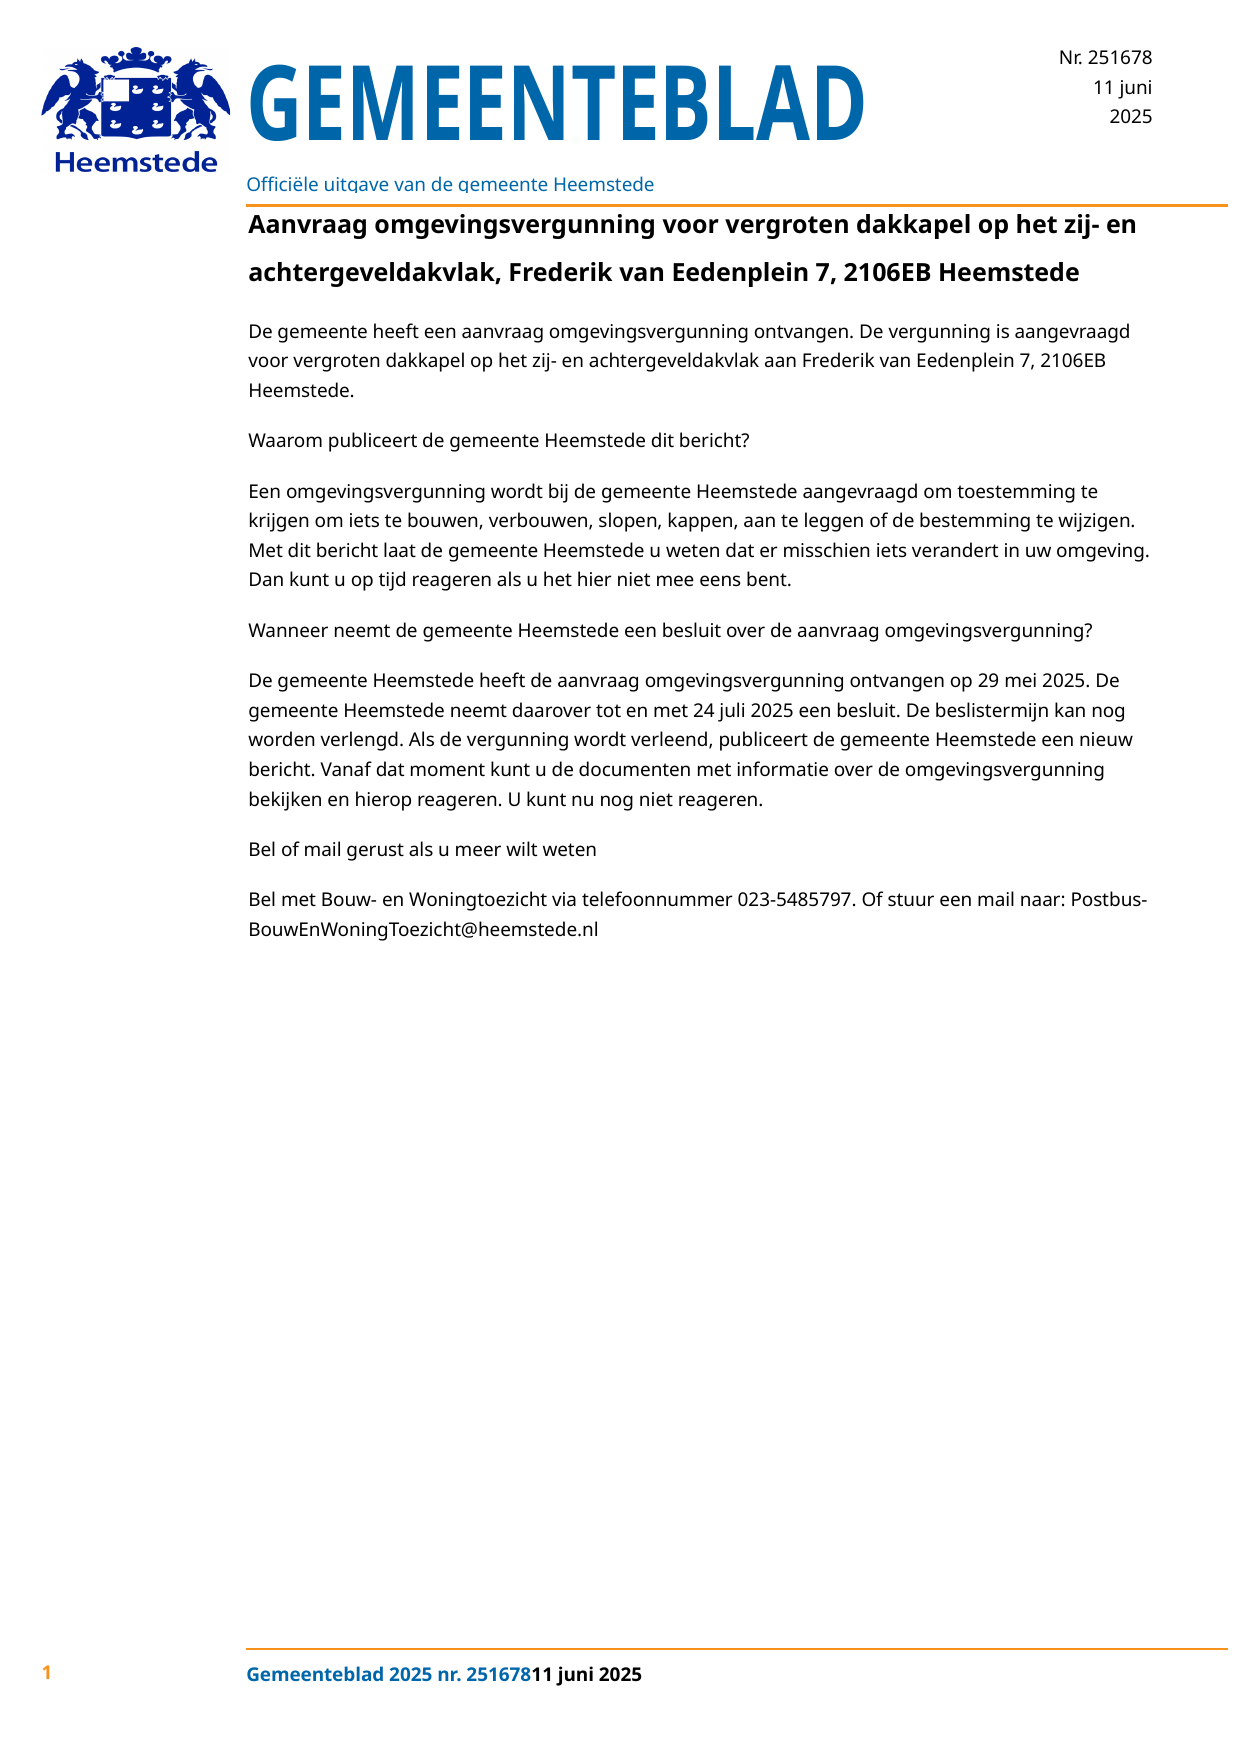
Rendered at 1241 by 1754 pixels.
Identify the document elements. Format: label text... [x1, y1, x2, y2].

text De gemeente Heemstede heeft de aanvraag omgevingsvergunning ontvangen op 29 mei 2025. De gemeente Heemstede neemt daarover tot en met 24 juli 2025 een besluit. De beslistermijn kan nog worden verlengd. Als de vergunning wordt verleend, publiceert de gemeente Heemstede een nieuw bericht. Vanaf dat moment kunt u de documenten met informatie over de omgevingsvergunning bekijken en hierop reageren. U kunt nu nog niet reageren. [248, 667, 1152, 812]
picture [41, 47, 231, 172]
text De gemeente heeft een aanvraag omgevingsvergunning ontvangen. De vergunning is aangevraagd voor vergroten dakkapel op het zij- en achtergeveldakvlak aan Frederik van Eedenplein 7, 2106EB Heemstede. [248, 318, 1152, 403]
text Een omgevingsvergunning wordt bij de gemeente Heemstede aangevraagd om toestemming te krijgen om iets te bouwen, verbouwen, slopen, kappen, aan te leggen of de bestemming te wijzigen. Met dit bericht laat de gemeente Heemstede u weten dat er misschien iets verandert in uw omgeving. Dan kunt u op tijd reageren als u het hier niet mee eens bent. [248, 478, 1152, 592]
text Bel of mail gerust als u meer wilt weten [248, 836, 1152, 862]
text Bel met Bouw- en Woningtoezicht via telefoonnummer 023-5485797. Of stuur een mail naar: Postbus-BouwEnWoningToezicht@heemstede.nl [248, 887, 1152, 942]
text Wanneer neemt de gemeente Heemstede een besluit over de aanvraag omgevingsvergunning? [248, 617, 1152, 643]
text Aanvraag omgevingsvergunning voor vergroten dakkapel op het zij- en achtergeveldakvlak, Frederik van Eedenplein 7, 2106EB Heemstede [248, 207, 1152, 288]
text Waarom publiceert de gemeente Heemstede dit bericht? [248, 427, 1152, 453]
